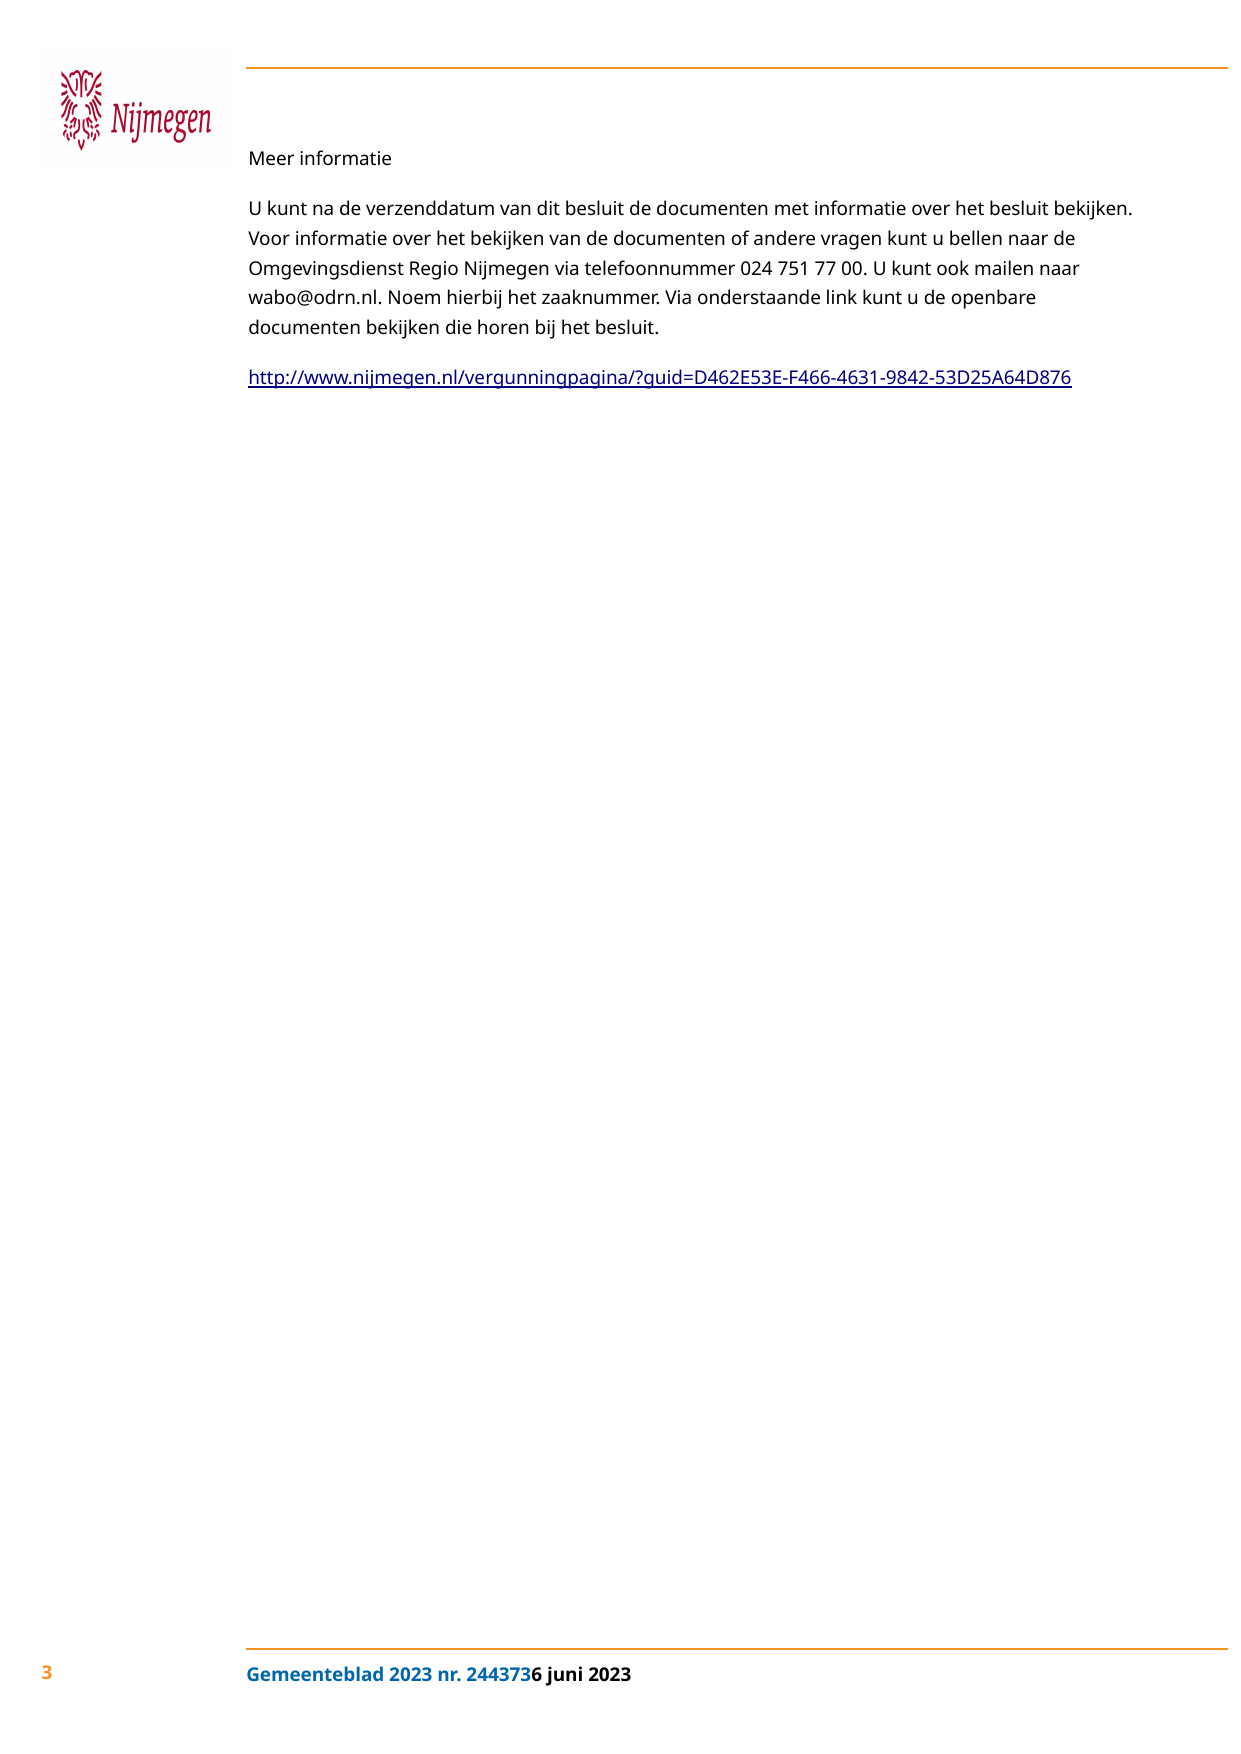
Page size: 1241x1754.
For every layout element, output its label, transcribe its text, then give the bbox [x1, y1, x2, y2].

picture [41, 47, 231, 172]
text U kunt na de verzenddatum van dit besluit de documenten met informatie over het besluit bekijken. Voor informatie over het bekijken van de documenten of andere vragen kunt u bellen naar de Omgevingsdienst Regio Nijmegen via telefoonnummer 024 751 77 00. U kunt ook mailen naar wabo@odrn.nl. Noem hierbij het zaaknummer. Via onderstaande link kunt u de openbare documenten bekijken die horen bij het besluit. [248, 196, 1152, 340]
text Meer informatie [248, 145, 1152, 171]
text http://www.nijmegen.nl/vergunningpagina/?guid=D462E53E-F466-4631-9842-53D25A64D876 [248, 364, 1152, 390]
